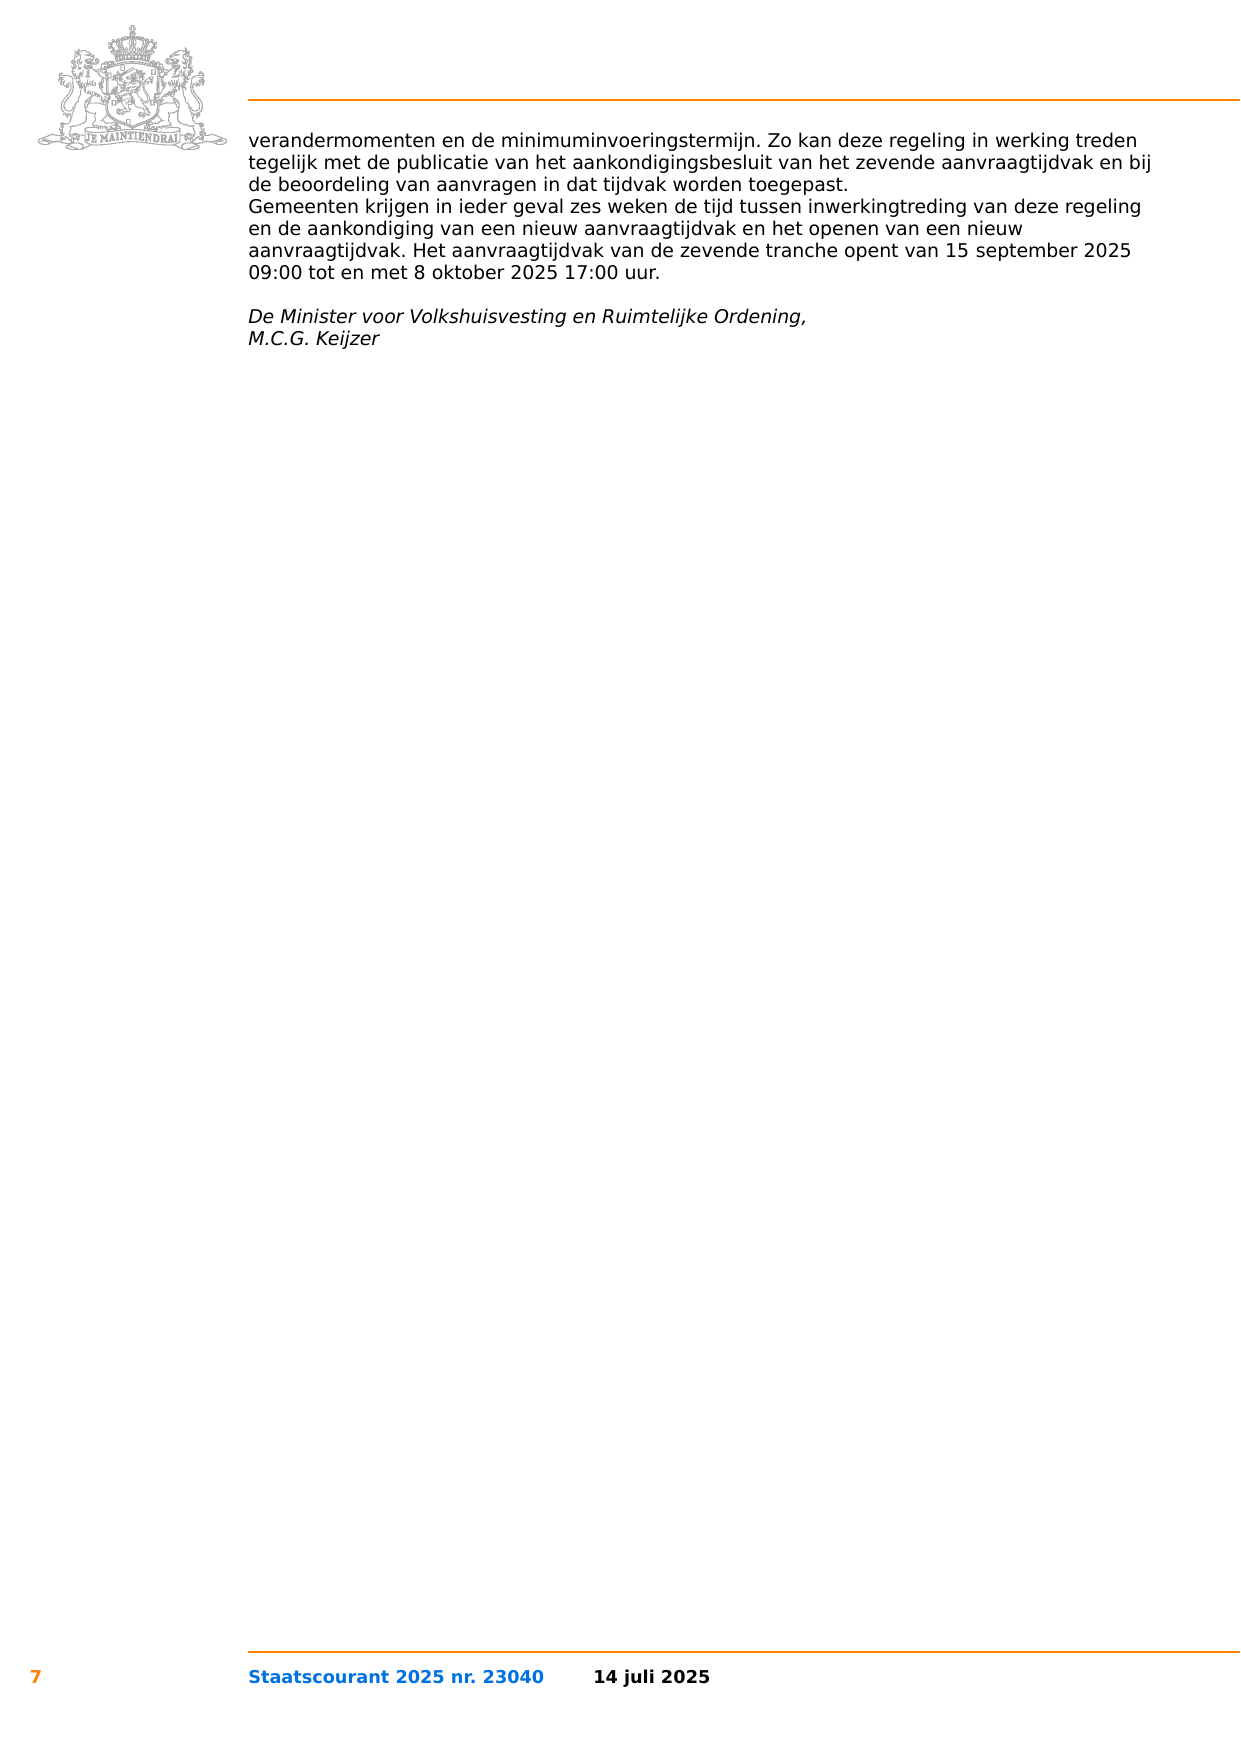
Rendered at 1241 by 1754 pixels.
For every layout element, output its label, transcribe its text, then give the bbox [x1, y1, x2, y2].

picture [38, 25, 227, 150]
text verandermomenten en de minimuminvoeringstermijn. Zo kan deze regeling in werking treden tegelijk met de publicatie van het aankondigingsbesluit van het zevende aanvraagtijdvak en bij de beoordeling van aanvragen in dat tijdvak worden toegepast. [248, 130, 1163, 196]
text De Minister voor Volkshuisvesting en Ruimtelijke Ordening, M.C.G. Keijzer [248, 306, 1163, 349]
text Gemeenten krijgen in ieder geval zes weken de tijd tussen inwerkingtreding van deze regeling en de aankondiging van een nieuw aanvraagtijdvak en het openen van een nieuw aanvraagtijdvak. Het aanvraagtijdvak van de zevende tranche opent van 15 september 2025 09:00 tot en met 8 oktober 2025 17:00 uur. [248, 196, 1163, 284]
